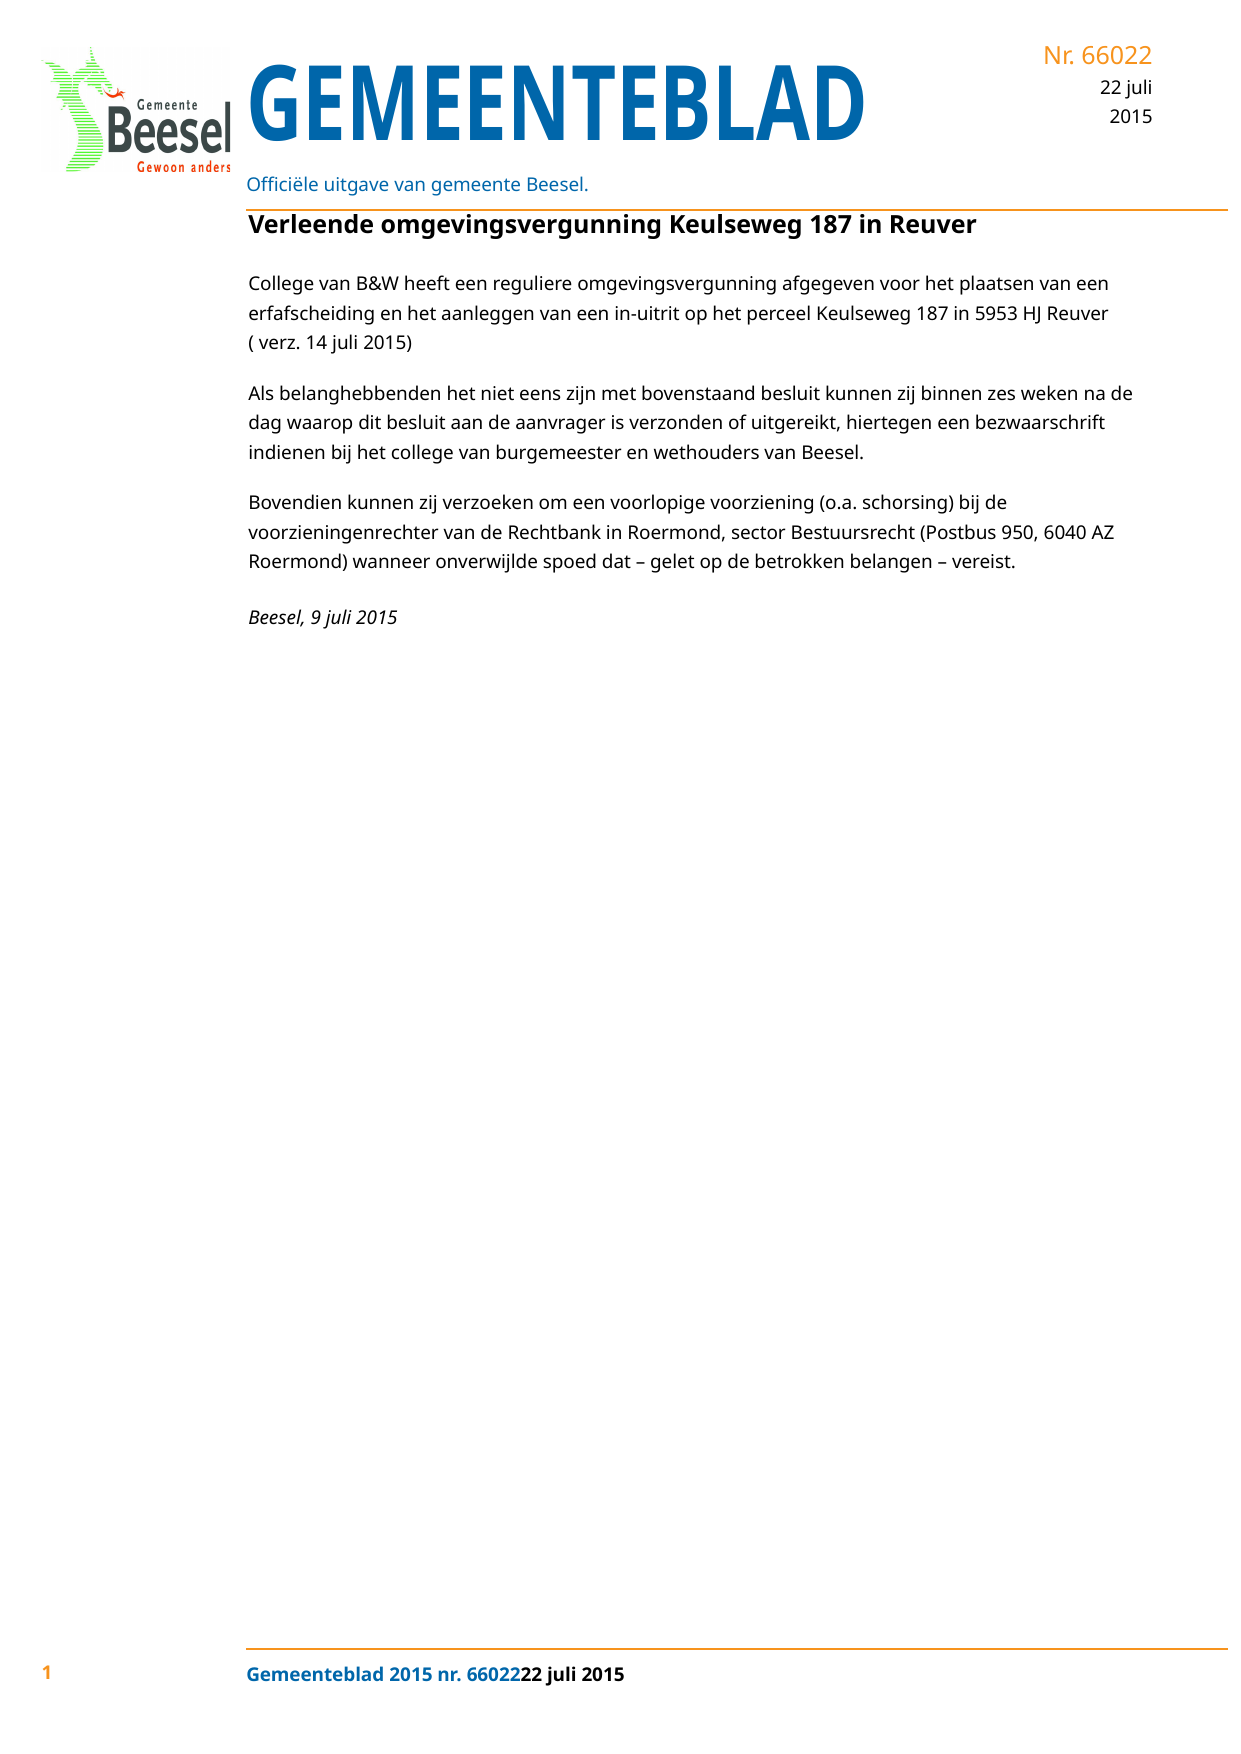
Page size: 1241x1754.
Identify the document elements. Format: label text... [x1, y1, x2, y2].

text College van B&W heeft een reguliere omgevingsvergunning afgegeven voor het plaatsen van een erfafscheiding en het aanleggen van een in-uitrit op het perceel Keulseweg 187 in 5953 HJ Reuver ( verz. 14 juli 2015) [248, 270, 1152, 355]
text Verleende omgevingsvergunning Keulseweg 187 in Reuver [248, 211, 1152, 241]
text Als belanghebbenden het niet eens zijn met bovenstaand besluit kunnen zij binnen zes weken na de dag waarop dit besluit aan de aanvrager is verzonden of uitgereikt, hiertegen een bezwaarschrift indienen bij het college van burgemeester en wethouders van Beesel. [248, 380, 1152, 465]
text Beesel, 9 juli 2015 [248, 604, 1152, 630]
text Bovendien kunnen zij verzoeken om een voorlopige voorziening (o.a. schorsing) bij de voorzieningenrechter van de Rechtbank in Roermond, sector Bestuursrecht (Postbus 950, 6040 AZ Roermond) wanneer onverwijlde spoed dat – gelet op de betrokken belangen – vereist. [248, 489, 1152, 574]
picture [41, 47, 231, 172]
